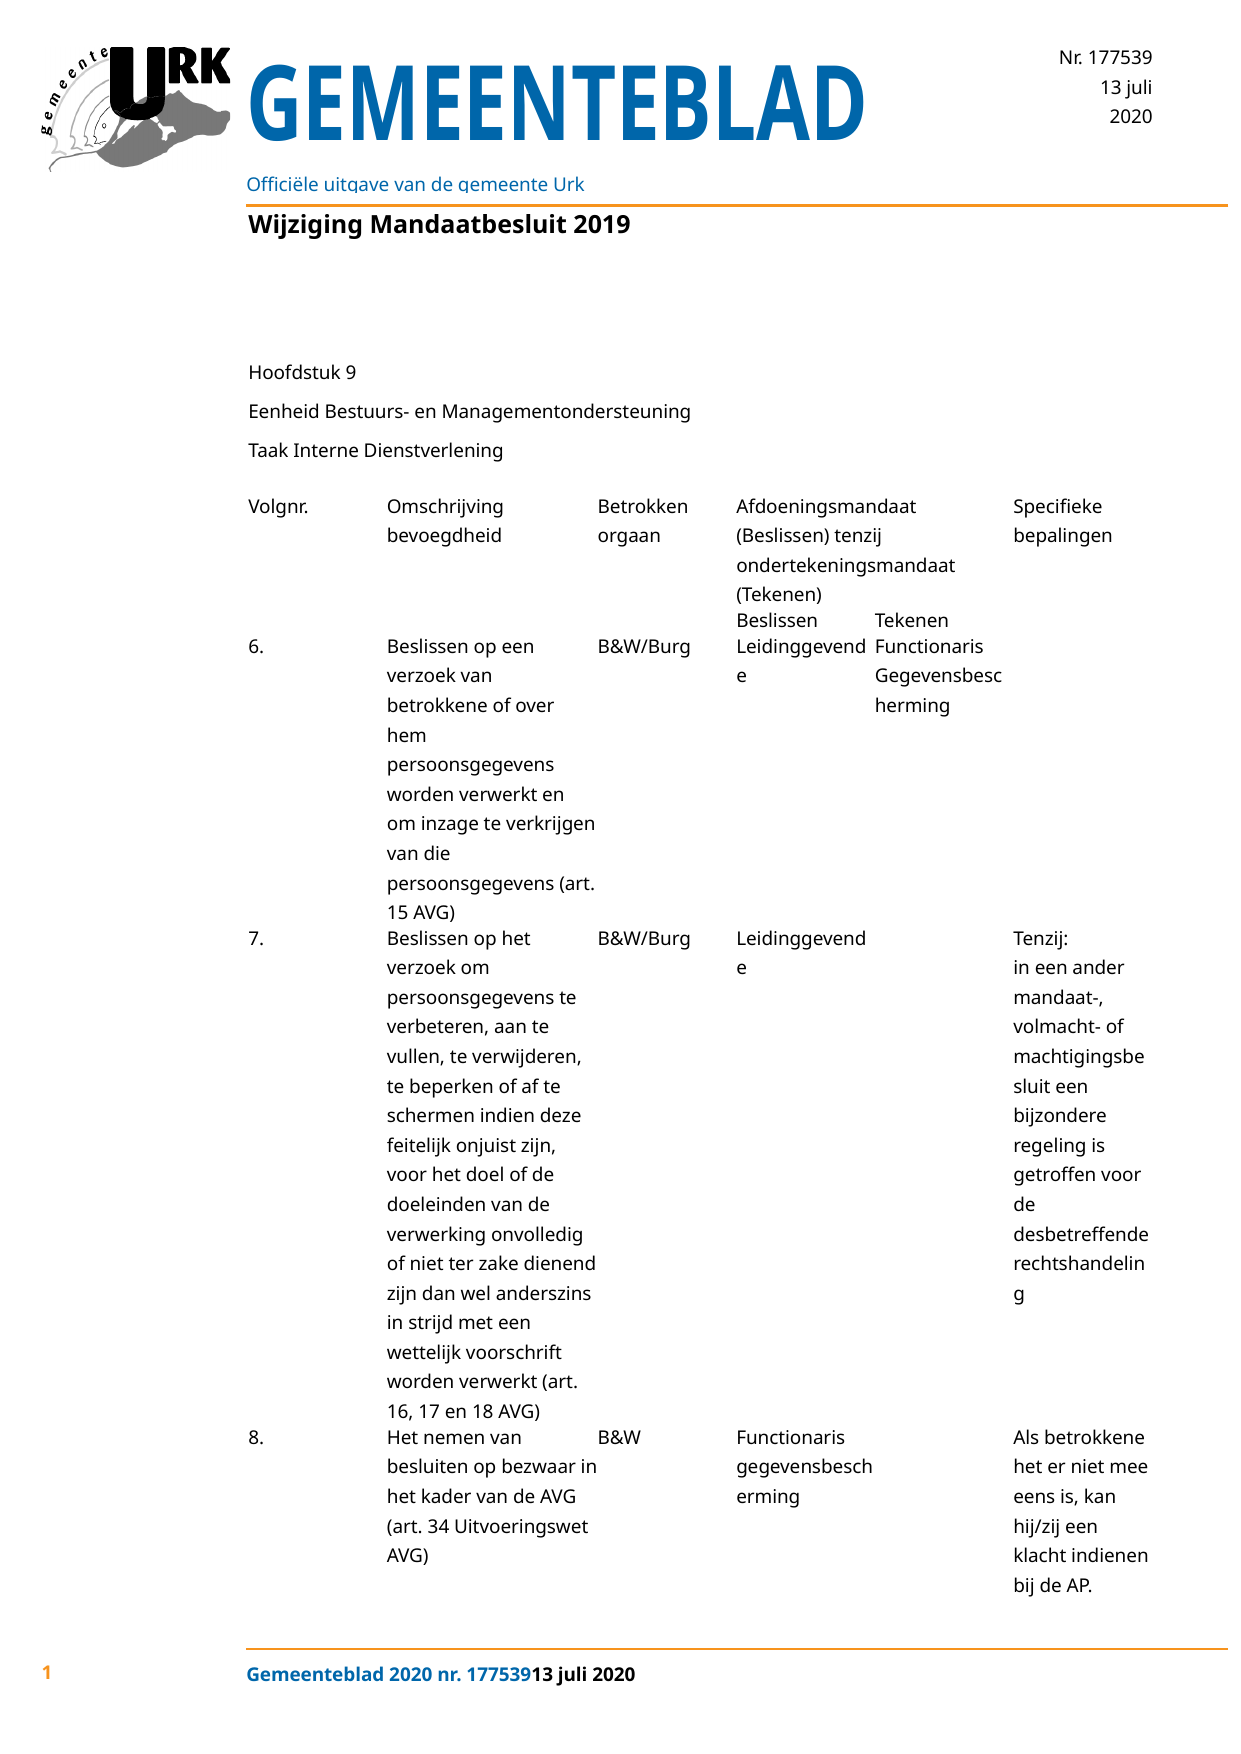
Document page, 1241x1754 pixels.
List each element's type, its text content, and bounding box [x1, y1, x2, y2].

table_cell Beslissen op het verzoek om persoonsgegevens te verbeteren, aan te vullen, te verwijderen, te beperken of af te schermen indien deze feitelijk onjuist zijn, voor het doel of de doeleinden van de verwerking onvolledig of niet ter zake dienend zijn dan wel anderszins in strijd met een wettelijk voorschrift worden verwerkt (art. 16, 17 en 18 AVG) [387, 925, 597, 1424]
table_cell Functionaris gegevensbescherming [736, 1424, 874, 1598]
table_cell Tenzij: in een ander mandaat-, volmacht- of machtigingsbesluit een bijzondere regeling is getroffen voor de desbetreffende rechtshandeling [1013, 925, 1152, 1424]
picture [41, 47, 231, 172]
table_cell [248, 607, 736, 633]
table_cell [875, 1424, 1013, 1598]
text Wijziging Mandaatbesluit 2019 [248, 207, 1152, 241]
table_cell B&W/Burg [598, 633, 736, 925]
table_cell [875, 925, 1013, 1424]
table_header Omschrijving bevoegdheid [387, 493, 597, 607]
table_cell 8. [248, 1424, 387, 1598]
table_header Specifieke bepalingen [1013, 493, 1152, 607]
table_cell Functionaris Gegevensbescherming [875, 633, 1013, 925]
table_cell Het nemen van besluiten op bezwaar in het kader van de AVG (art. 34 Uitvoeringswet AVG) [387, 1424, 597, 1598]
table_cell [1013, 607, 1152, 633]
table_cell B&W [598, 1424, 736, 1598]
table_header Volgnr. [248, 493, 387, 607]
table_cell Beslissen op een verzoek van betrokkene of over hem persoonsgegevens worden verwerkt en om inzage te verkrijgen van die persoonsgegevens (art. 15 AVG) [387, 633, 597, 925]
table_cell 7. [248, 925, 387, 1424]
table_cell Leidinggevende [736, 925, 874, 1424]
table_header Afdoeningsmandaat (Beslissen) tenzij ondertekeningsmandaat (Tekenen) [736, 493, 1013, 607]
table_cell [1013, 633, 1152, 925]
table_cell Leidinggevende [736, 633, 874, 925]
table_cell B&W/Burg [598, 925, 736, 1424]
table_cell Als betrokkene het er niet mee eens is, kan hij/zij een klacht indienen bij de AP. [1013, 1424, 1152, 1598]
table_cell Tekenen [875, 607, 1013, 633]
text Hoofdstuk 9 [248, 359, 1152, 384]
text Eenheid Bestuurs- en Managementondersteuning [248, 398, 1152, 424]
text Taak Interne Dienstverlening [248, 437, 1152, 463]
table_header Betrokken orgaan [598, 493, 736, 607]
table_cell 6. [248, 633, 387, 925]
table_cell Beslissen [736, 607, 874, 633]
